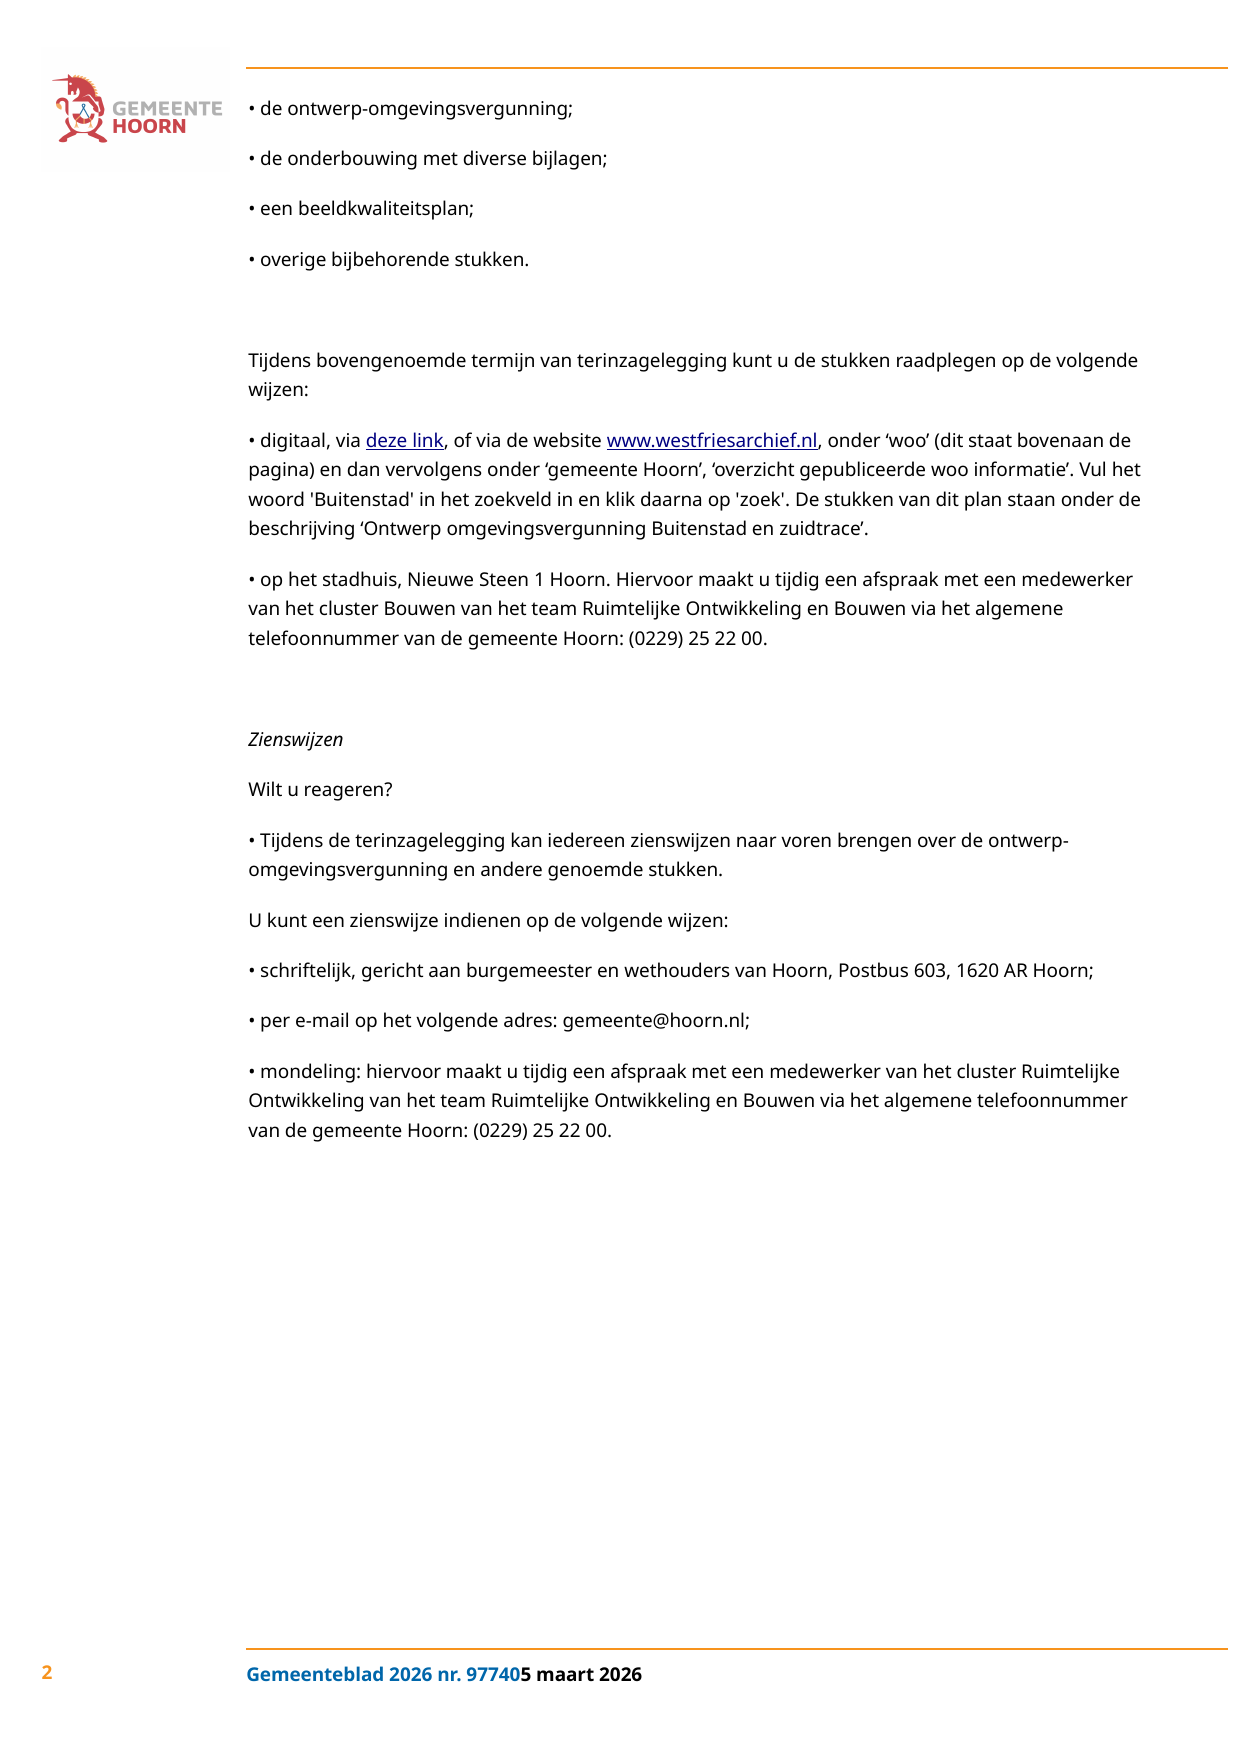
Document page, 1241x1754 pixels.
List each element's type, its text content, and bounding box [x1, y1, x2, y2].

text • een beeldkwaliteitsplan; [248, 196, 1152, 221]
text Wilt u reageren? [248, 776, 1152, 802]
text • op het stadhuis, Nieuwe Steen 1 Hoorn. Hiervoor maakt u tijdig een afspraak met een medewerker van het cluster Bouwen van het team Ruimtelijke Ontwikkeling en Bouwen via het algemene telefoonnummer van de gemeente Hoorn: (0229) 25 22 00. [248, 566, 1152, 651]
text U kunt een zienswijze indienen op de volgende wijzen: [248, 907, 1152, 933]
text • de onderbouwing met diverse bijlagen; [248, 145, 1152, 171]
picture [41, 47, 231, 172]
text Tijdens bovengenoemde termijn van terinzagelegging kunt u de stukken raadplegen op de volgende wijzen: [248, 347, 1152, 402]
text • per e-mail op het volgende adres: gemeente@hoorn.nl; [248, 1008, 1152, 1033]
text • overige bijbehorende stukken. [248, 246, 1152, 272]
text • Tijdens de terinzagelegging kan iedereen zienswijzen naar voren brengen over de ontwerp-omgevingsvergunning en andere genoemde stukken. [248, 827, 1152, 882]
text • schriftelijk, gericht aan burgemeester en wethouders van Hoorn, Postbus 603, 1620 AR Hoorn; [248, 957, 1152, 983]
text • digitaal, via deze link, of via de website www.westfriesarchief.nl, onder ‘woo’ (dit staat bovenaan de pagina) en dan vervolgens onder ‘gemeente Hoorn’, ‘overzicht gepubliceerde woo informatie’. Vul het woord 'Buitenstad' in het zoekveld in en klik daarna op 'zoek'. De stukken van dit plan staan onder de beschrijving ‘Ontwerp omgevingsvergunning Buitenstad en zuidtrace’. [248, 427, 1152, 541]
text • de ontwerp-omgevingsvergunning; [248, 95, 1152, 121]
text • mondeling: hiervoor maakt u tijdig een afspraak met een medewerker van het cluster Ruimtelijke Ontwikkeling van het team Ruimtelijke Ontwikkeling en Bouwen via het algemene telefoonnummer van de gemeente Hoorn: (0229) 25 22 00. [248, 1058, 1152, 1143]
text Zienswijzen [248, 726, 1152, 752]
